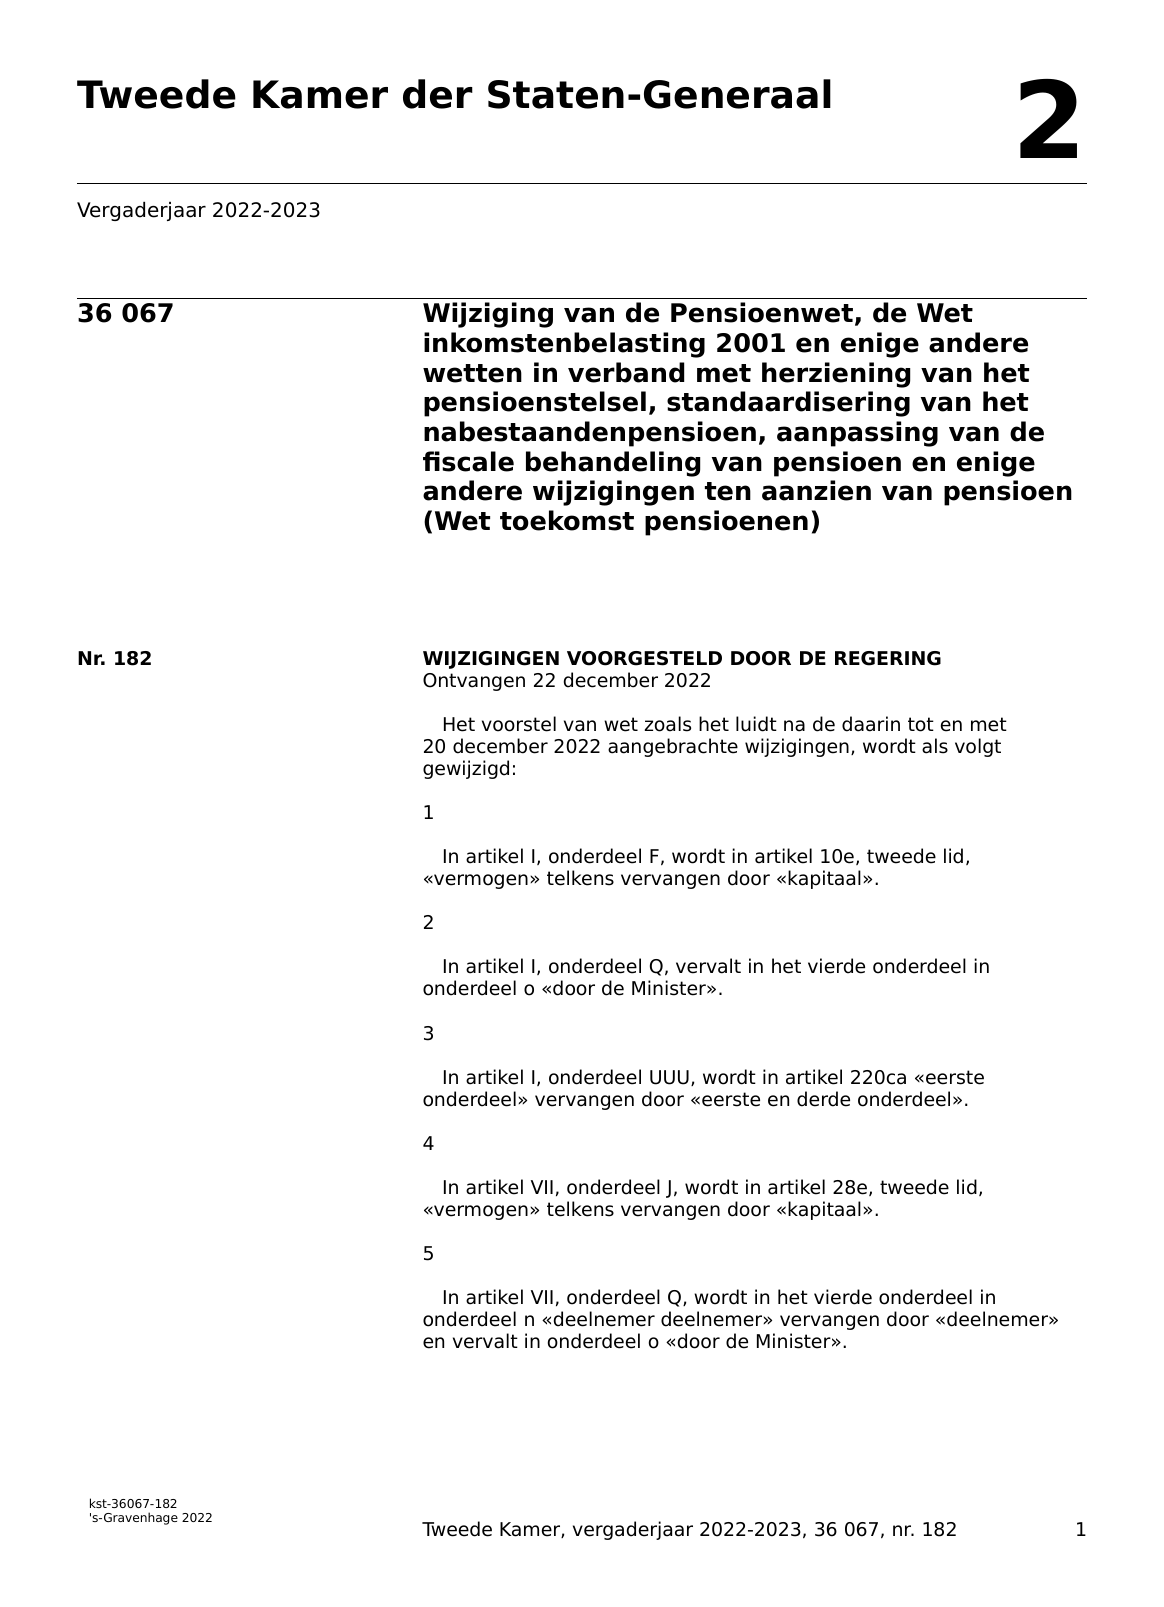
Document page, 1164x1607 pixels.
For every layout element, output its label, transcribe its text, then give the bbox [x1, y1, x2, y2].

text Ontvangen 22 december 2022 [422, 669, 1087, 691]
table_header Tweede Kamer der Staten-Generaal [77, 59, 886, 183]
table_cell Vergaderjaar 2022-2023 [77, 184, 1087, 298]
text In artikel I, onderdeel Q, vervalt in het vierde onderdeel in onderdeel o «door de Minister». [422, 956, 1087, 1000]
text kst-36067-182 [88, 1497, 323, 1511]
subtitle 3 [422, 1022, 1087, 1044]
text In artikel VII, onderdeel Q, wordt in het vierde onderdeel in onderdeel n «deelnemer deelnemer» vervangen door «deelnemer» en vervalt in onderdeel o «door de Minister». [422, 1287, 1087, 1353]
subtitle 2 [422, 912, 1087, 934]
subtitle 1 [422, 802, 1087, 824]
text In artikel I, onderdeel F, wordt in artikel 10e, tweede lid, «vermogen» telkens vervangen door «kapitaal». [422, 846, 1087, 890]
table_header 2 [886, 59, 1087, 183]
subtitle Nr. 182 WIJZIGINGEN VOORGESTELD DOOR DE REGERING [77, 647, 1087, 669]
text In artikel VII, onderdeel J, wordt in artikel 28e, tweede lid, «vermogen» telkens vervangen door «kapitaal». [422, 1177, 1087, 1221]
text Het voorstel van wet zoals het luidt na de daarin tot en met 20 december 2022 aangebrachte wijzigingen, wordt als volgt gewijzigd: [422, 714, 1087, 779]
subtitle 36 067 Wijziging van de Pensioenwet, de Wet inkomstenbelasting 2001 en enige andere wetten in verband met herziening van het pensioenstelsel, standaardisering van het nabestaandenpensioen, aanpassing van de fiscale behandeling van pensioen en enige andere wijzigingen ten aanzien van pensioen (Wet toekomst pensioenen) [77, 299, 1087, 536]
subtitle 5 [422, 1243, 1087, 1265]
text 's-Gravenhage 2022 [88, 1511, 323, 1525]
subtitle 4 [422, 1133, 1087, 1155]
text In artikel I, onderdeel UUU, wordt in artikel 220ca «eerste onderdeel» vervangen door «eerste en derde onderdeel». [422, 1067, 1087, 1111]
